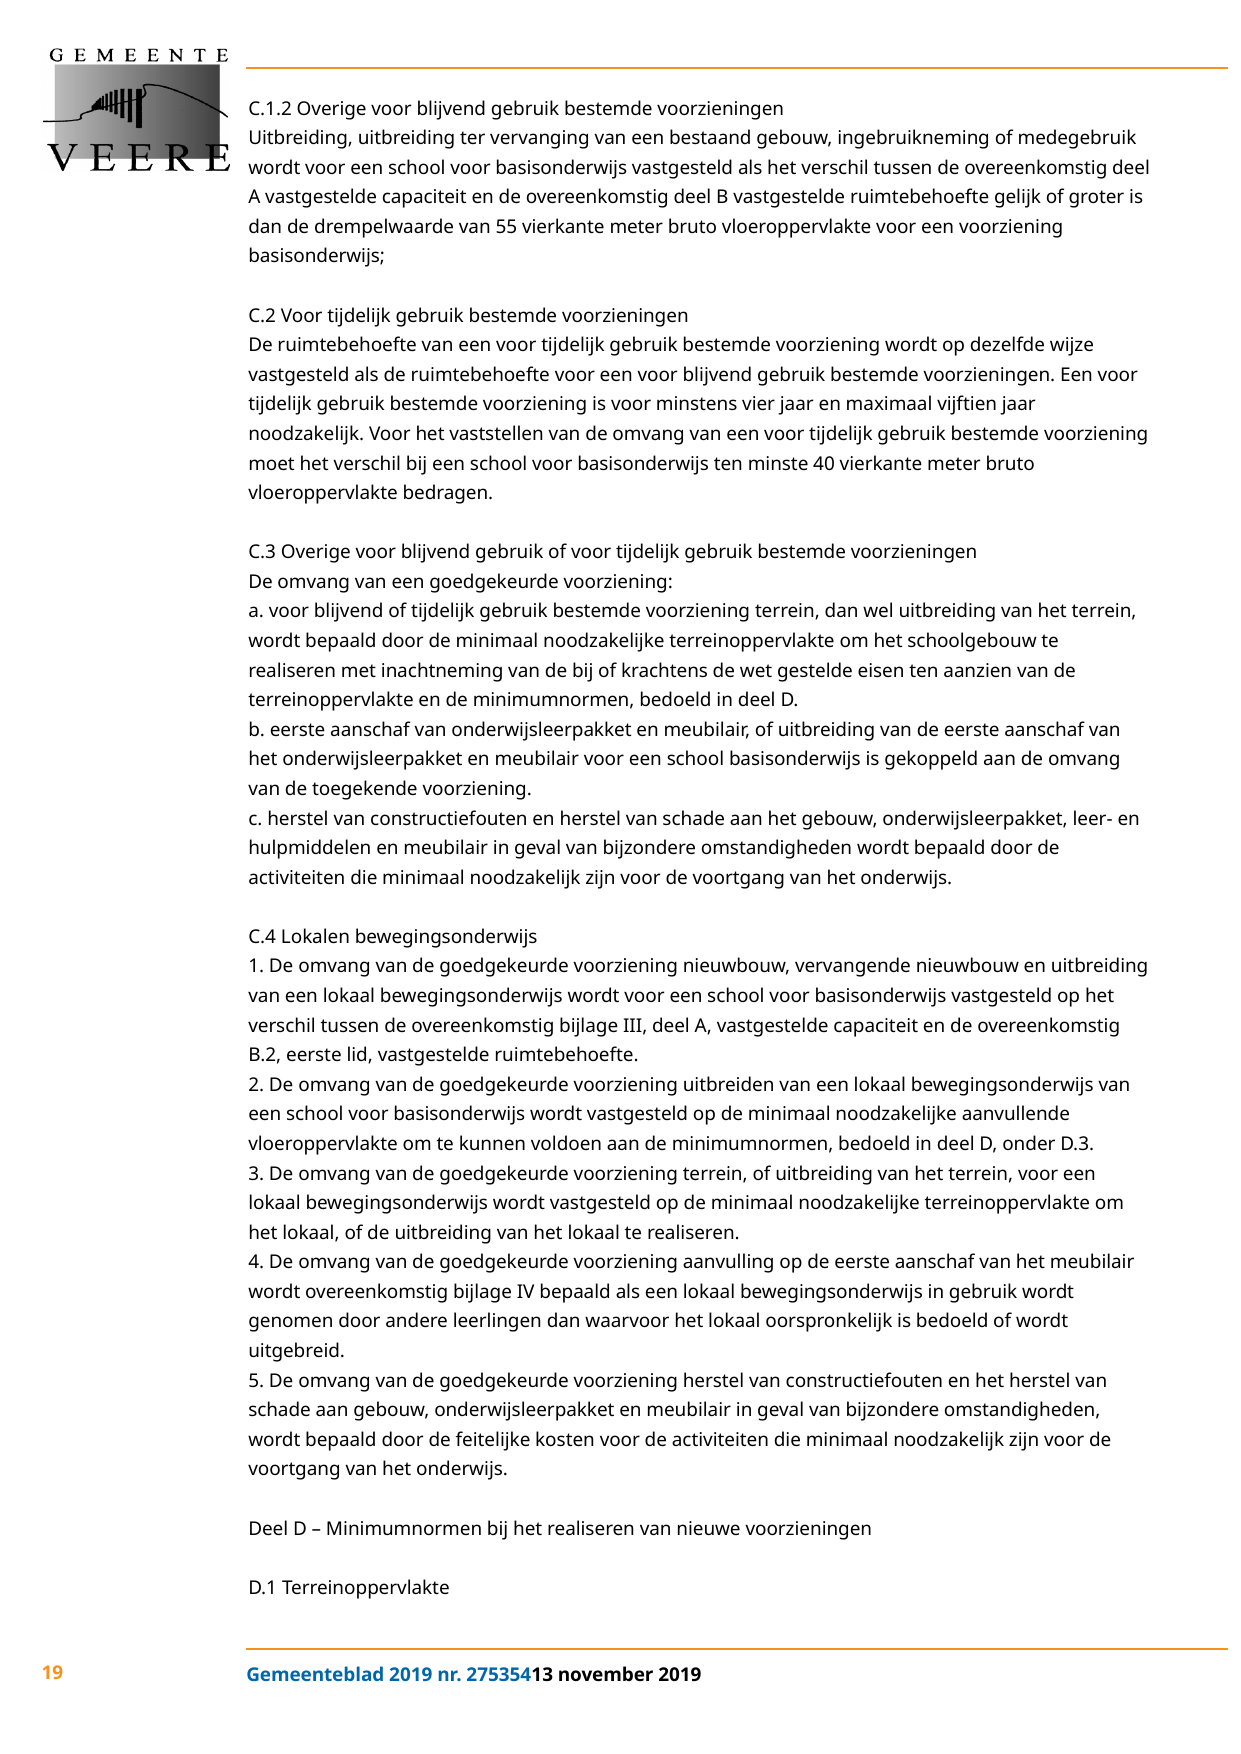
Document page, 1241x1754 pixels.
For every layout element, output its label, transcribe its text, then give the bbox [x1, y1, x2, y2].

text c. herstel van constructiefouten en herstel van schade aan het gebouw, onderwijsleerpakket, leer- en hulpmiddelen en meubilair in geval van bijzondere omstandigheden wordt bepaald door de activiteiten die minimaal noodzakelijk zijn voor de voortgang van het onderwijs. [248, 805, 1152, 890]
text 5. De omvang van de goedgekeurde voorziening herstel van constructiefouten en het herstel van schade aan gebouw, onderwijsleerpakket en meubilair in geval van bijzondere omstandigheden, wordt bepaald door de feitelijke kosten voor de activiteiten die minimaal noodzakelijk zijn voor de voortgang van het onderwijs. [248, 1367, 1152, 1481]
text De omvang van een goedgekeurde voorziening: [248, 568, 1152, 594]
text 1. De omvang van de goedgekeurde voorziening nieuwbouw, vervangende nieuwbouw en uitbreiding van een lokaal bewegingsonderwijs wordt voor een school voor basisonderwijs vastgesteld op het verschil tussen de overeenkomstig bijlage III, deel A, vastgestelde capaciteit en de overeenkomstig B.2, eerste lid, vastgestelde ruimtebehoefte. [248, 953, 1152, 1067]
text D.1 Terreinoppervlakte [248, 1574, 1152, 1600]
text b. eerste aanschaf van onderwijsleerpakket en meubilair, of uitbreiding van de eerste aanschaf van het onderwijsleerpakket en meubilair voor een school basisonderwijs is gekoppeld aan de omvang van de toegekende voorziening. [248, 716, 1152, 801]
text 4. De omvang van de goedgekeurde voorziening aanvulling op de eerste aanschaf van het meubilair wordt overeenkomstig bijlage IV bepaald als een lokaal bewegingsonderwijs in gebruik wordt genomen door andere leerlingen dan waarvoor het lokaal oorspronkelijk is bedoeld of wordt uitgebreid. [248, 1248, 1152, 1363]
text Deel D – Minimumnormen bij het realiseren van nieuwe voorzieningen [248, 1515, 1152, 1541]
text 2. De omvang van de goedgekeurde voorziening uitbreiden van een lokaal bewegingsonderwijs van een school voor basisonderwijs wordt vastgesteld op de minimaal noodzakelijke aanvullende vloeroppervlakte om te kunnen voldoen aan de minimumnormen, bedoeld in deel D, onder D.3. [248, 1071, 1152, 1156]
text De ruimtebehoefte van een voor tijdelijk gebruik bestemde voorziening wordt op dezelfde wijze vastgesteld als de ruimtebehoefte voor een voor blijvend gebruik bestemde voorzieningen. Een voor tijdelijk gebruik bestemde voorziening is voor minstens vier jaar en maximaal vijftien jaar noodzakelijk. Voor het vaststellen van de omvang van een voor tijdelijk gebruik bestemde voorziening moet het verschil bij een school voor basisonderwijs ten minste 40 vierkante meter bruto vloeroppervlakte bedragen. [248, 331, 1152, 505]
text C.3 Overige voor blijvend gebruik of voor tijdelijk gebruik bestemde voorzieningen [248, 538, 1152, 564]
text 3. De omvang van de goedgekeurde voorziening terrein, of uitbreiding van het terrein, voor een lokaal bewegingsonderwijs wordt vastgesteld op de minimaal noodzakelijke terreinoppervlakte om het lokaal, of de uitbreiding van het lokaal te realiseren. [248, 1160, 1152, 1245]
text C.2 Voor tijdelijk gebruik bestemde voorzieningen [248, 302, 1152, 328]
picture [41, 47, 231, 172]
text C.1.2 Overige voor blijvend gebruik bestemde voorzieningen [248, 95, 1152, 121]
text a. voor blijvend of tijdelijk gebruik bestemde voorziening terrein, dan wel uitbreiding van het terrein, wordt bepaald door de minimaal noodzakelijke terreinoppervlakte om het schoolgebouw te realiseren met inachtneming van de bij of krachtens de wet gestelde eisen ten aanzien van de terreinoppervlakte en de minimumnormen, bedoeld in deel D. [248, 598, 1152, 712]
text Uitbreiding, uitbreiding ter vervanging van een bestaand gebouw, ingebruikneming of medegebruik wordt voor een school voor basisonderwijs vastgesteld als het verschil tussen de overeenkomstig deel A vastgestelde capaciteit en de overeenkomstig deel B vastgestelde ruimtebehoefte gelijk of groter is dan de drempelwaarde van 55 vierkante meter bruto vloeroppervlakte voor een voorziening basisonderwijs; [248, 124, 1152, 268]
text C.4 Lokalen bewegingsonderwijs [248, 923, 1152, 949]
